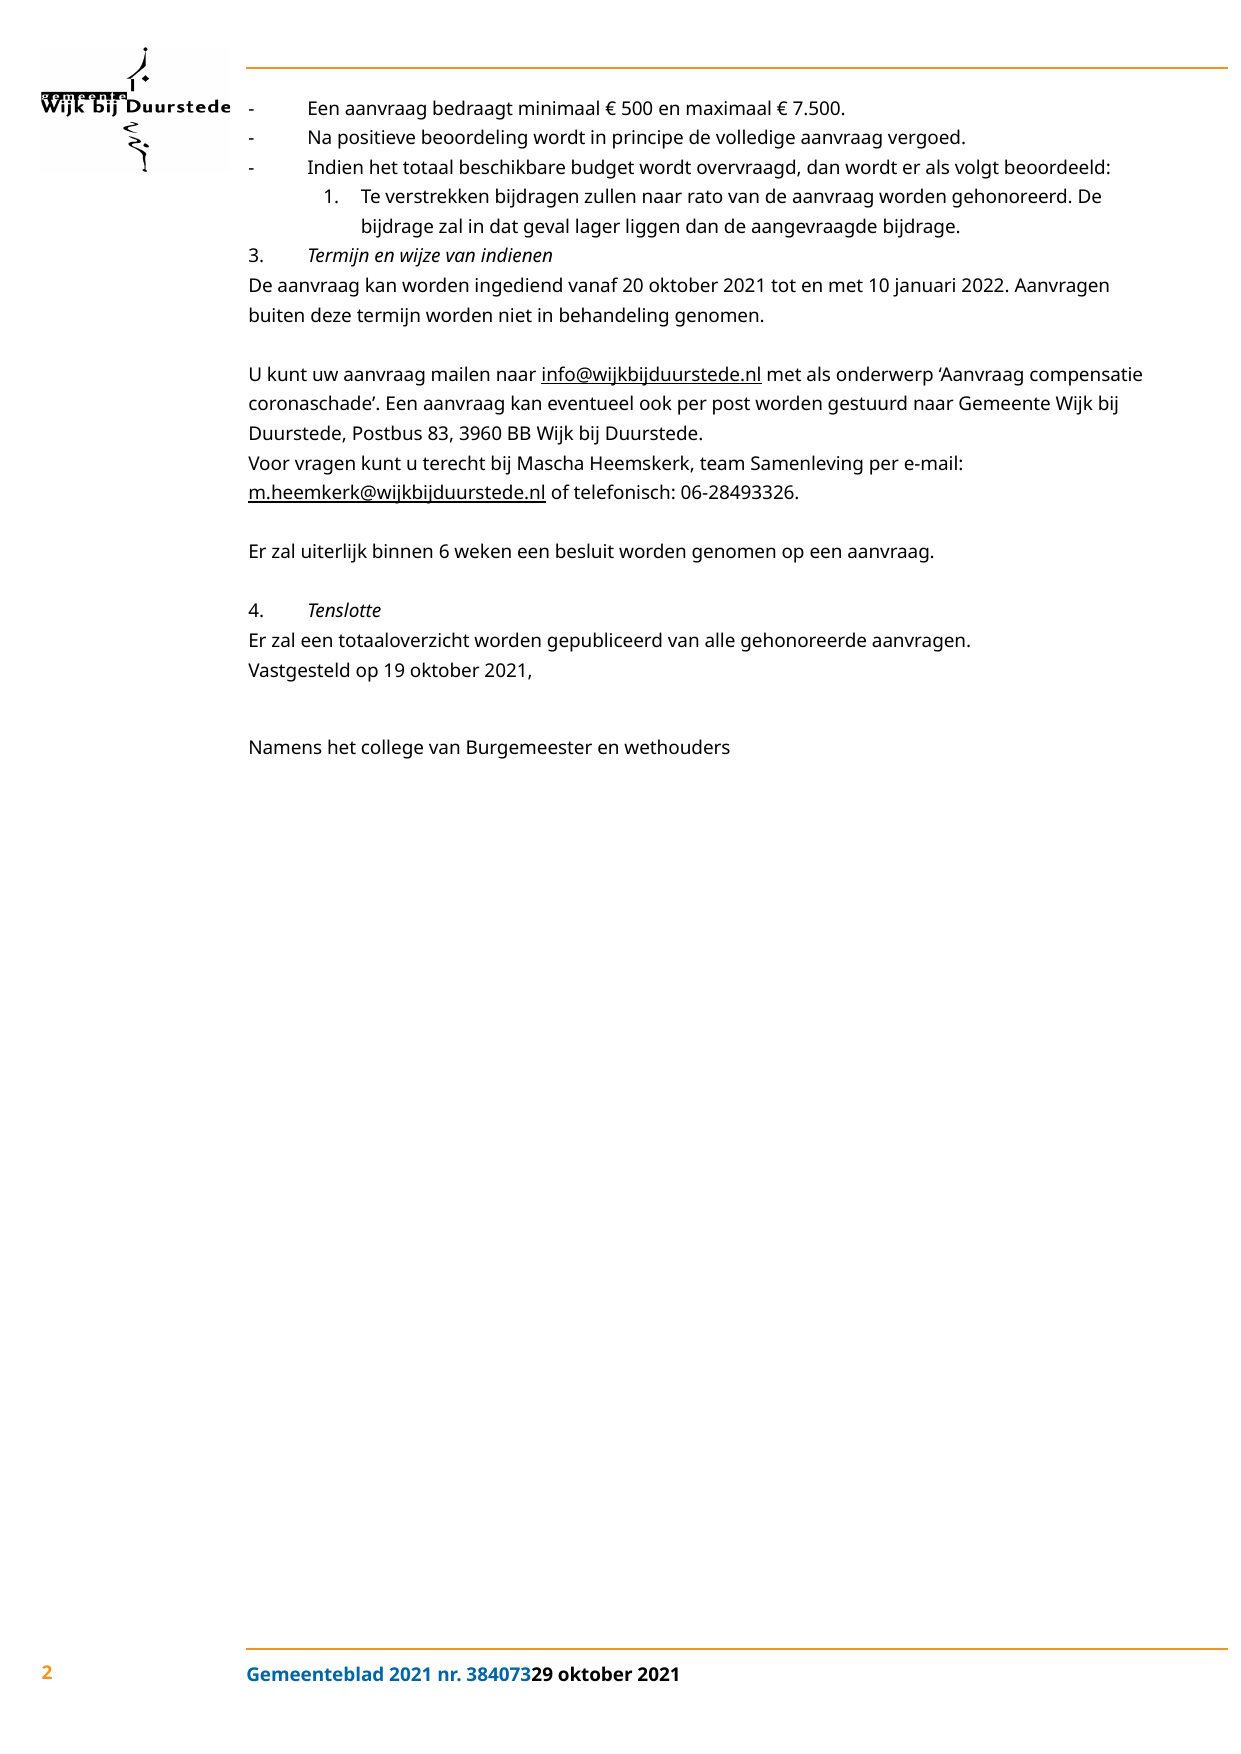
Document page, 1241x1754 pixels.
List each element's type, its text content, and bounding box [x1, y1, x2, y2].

list Tenslotte [248, 598, 1152, 623]
list Na positieve beoordeling wordt in principe de volledige aanvraag vergoed. [248, 124, 1152, 150]
picture [41, 47, 231, 172]
list Termijn en wijze van indienen [248, 243, 1152, 268]
list Een aanvraag bedraagt minimaal € 500 en maximaal € 7.500. [248, 95, 1152, 121]
text Namens het college van Burgemeester en wethouders [248, 734, 1152, 760]
list Te verstrekken bijdragen zullen naar rato van de aanvraag worden gehonoreerd. De bijdrage zal in dat geval lager liggen dan de aangevraagde bijdrage. [323, 183, 1152, 239]
text Voor vragen kunt u terecht bij Mascha Heemskerk, team Samenleving per e-mail: m.heemkerk@wijkbijduurstede.nl of telefonisch: 06-28493326. [248, 450, 1152, 505]
text Er zal uiterlijk binnen 6 weken een besluit worden genomen op een aanvraag. [248, 538, 1152, 564]
text U kunt uw aanvraag mailen naar info@wijkbijduurstede.nl met als onderwerp ‘Aanvraag compensatie coronaschade’. Een aanvraag kan eventueel ook per post worden gestuurd naar Gemeente Wijk bij Duurstede, Postbus 83, 3960 BB Wijk bij Duurstede. [248, 361, 1152, 446]
text Vastgesteld op 19 oktober 2021, [248, 657, 1152, 683]
list Indien het totaal beschikbare budget wordt overvraagd, dan wordt er als volgt beoordeeld: [248, 154, 1152, 180]
text Er zal een totaaloverzicht worden gepubliceerd van alle gehonoreerde aanvragen. [248, 627, 1152, 653]
text De aanvraag kan worden ingediend vanaf 20 oktober 2021 tot en met 10 januari 2022. Aanvragen buiten deze termijn worden niet in behandeling genomen. [248, 272, 1152, 328]
